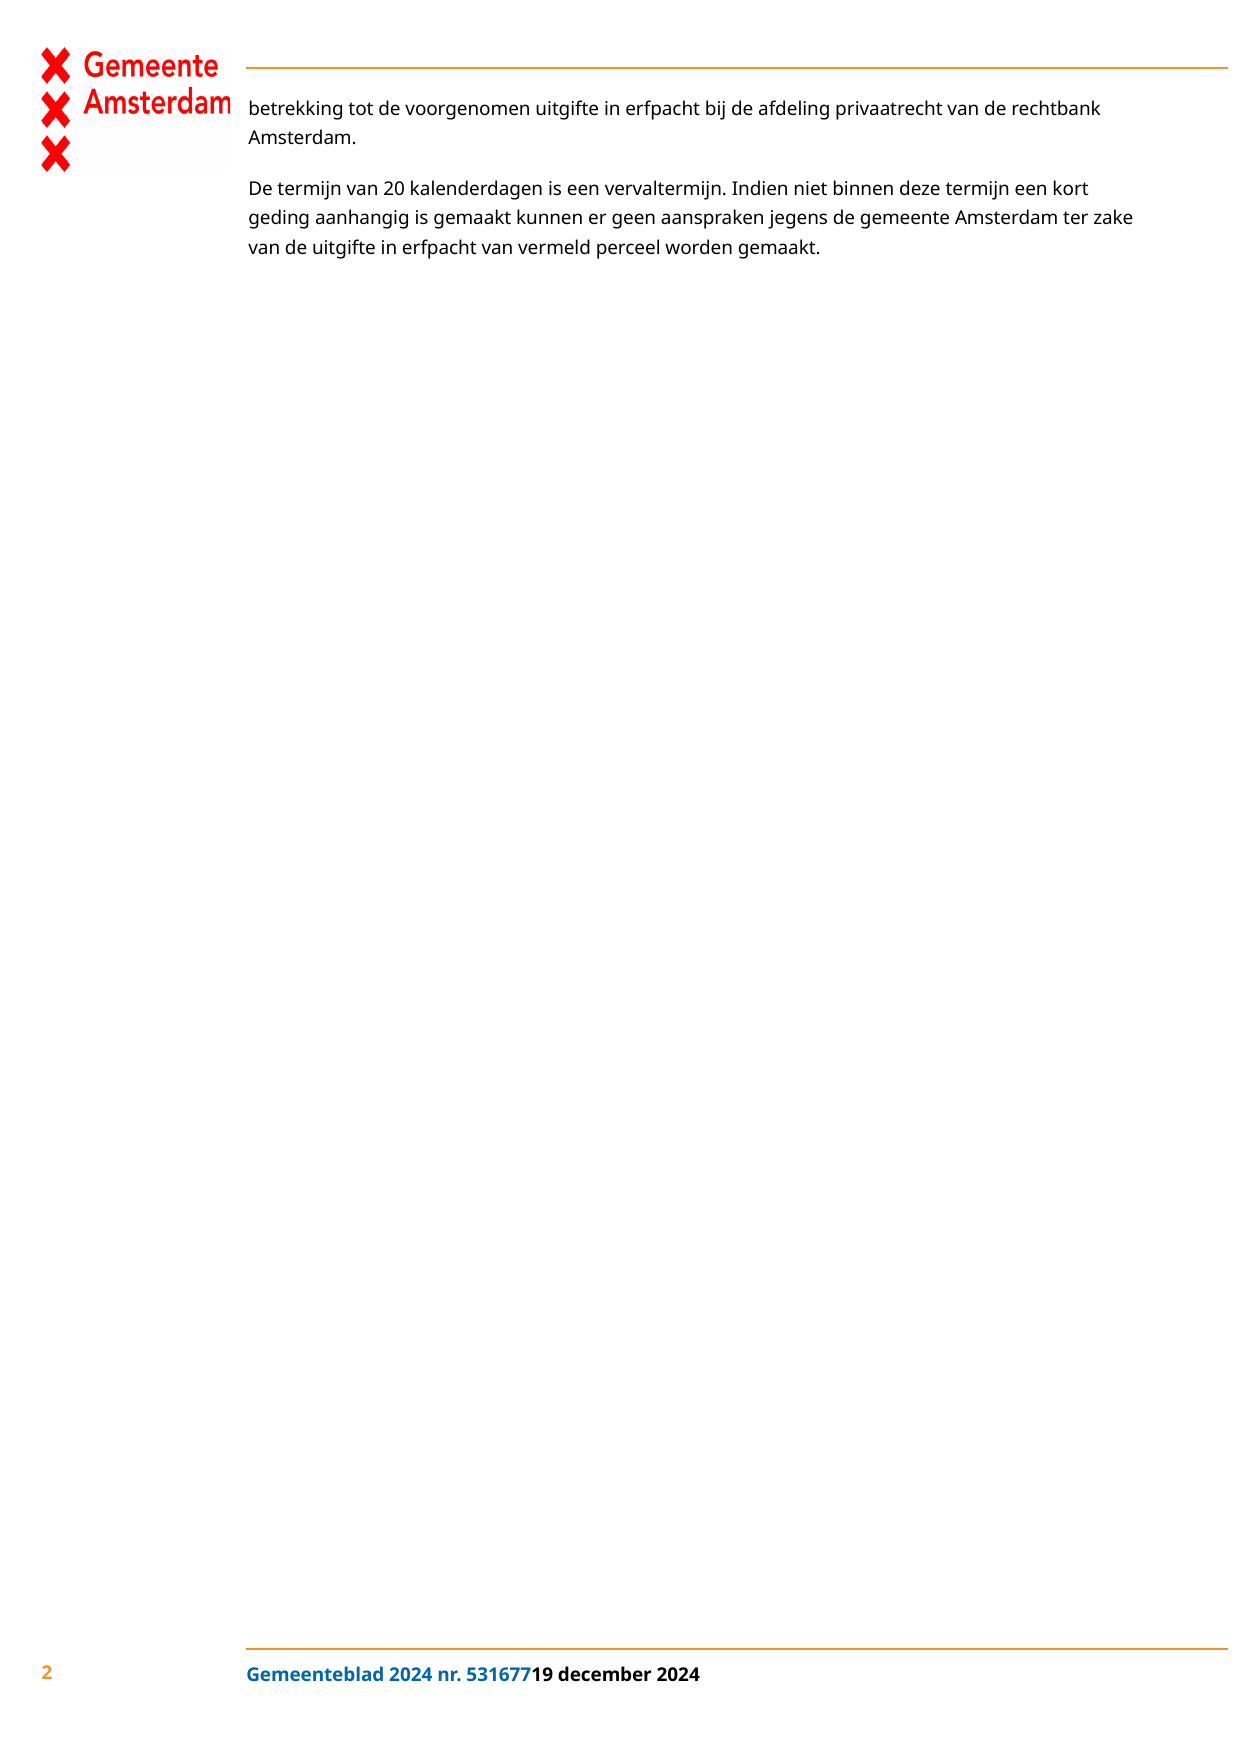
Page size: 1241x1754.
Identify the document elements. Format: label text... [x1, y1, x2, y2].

text betrekking tot de voorgenomen uitgifte in erfpacht bij de afdeling privaatrecht van de rechtbank Amsterdam. [248, 95, 1152, 150]
text De termijn van 20 kalenderdagen is een vervaltermijn. Indien niet binnen deze termijn een kort geding aanhangig is gemaakt kunnen er geen aanspraken jegens de gemeente Amsterdam ter zake van de uitgifte in erfpacht van vermeld perceel worden gemaakt. [248, 175, 1152, 260]
picture [41, 47, 231, 172]
